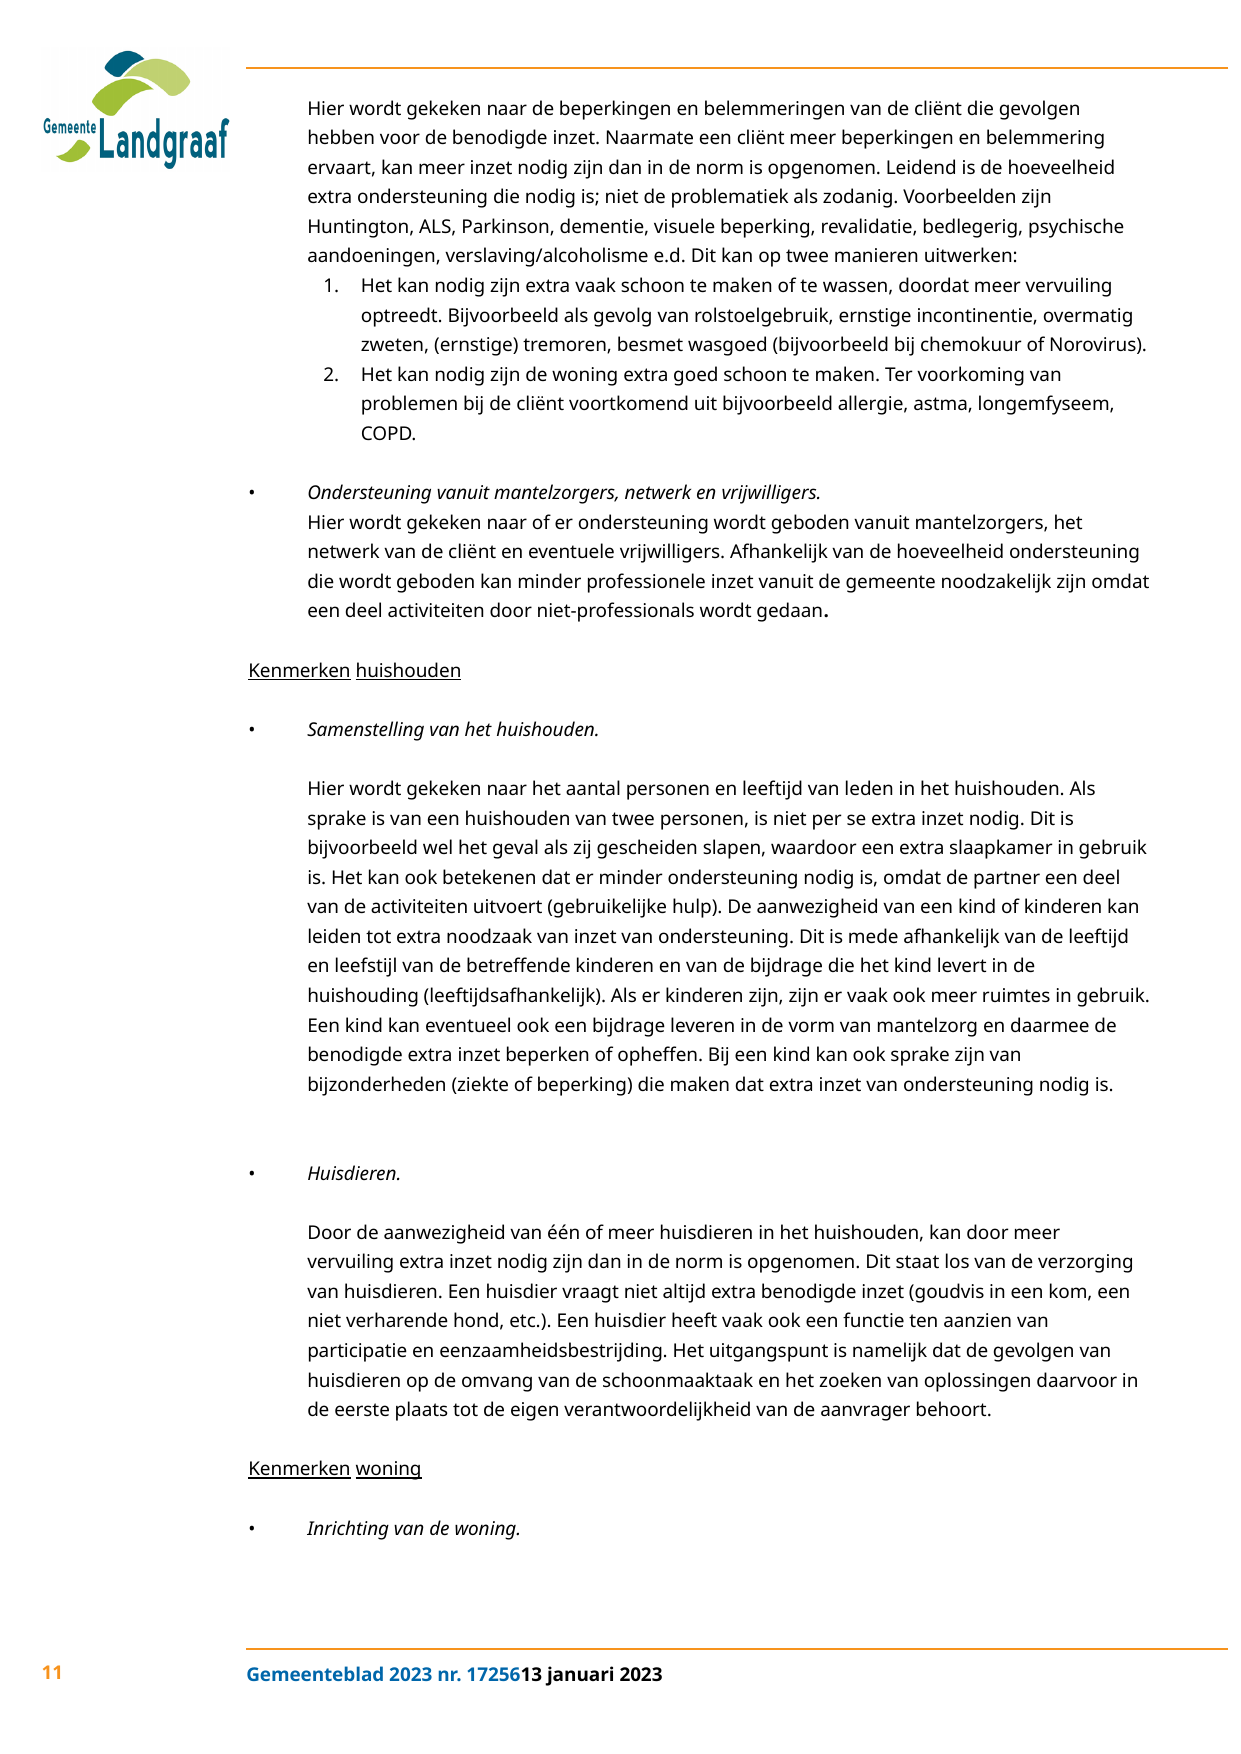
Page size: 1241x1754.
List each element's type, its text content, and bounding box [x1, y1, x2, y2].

list Samenstelling van het huishouden. [248, 716, 1152, 742]
list Huisdieren. [248, 1160, 1152, 1186]
list Het kan nodig zijn extra vaak schoon te maken of te wassen, doordat meer vervuiling optreedt. Bijvoorbeeld als gevolg van rolstoelgebruik, ernstige incontinentie, overmatig zweten, (ernstige) tremoren, besmet wasgoed (bijvoorbeeld bij chemokuur of Norovirus). [323, 272, 1152, 357]
list Hier wordt gekeken naar het aantal personen en leeftijd van leden in het huishouden. Als sprake is van een huishouden van twee personen, is niet per se extra inzet nodig. Dit is bijvoorbeeld wel het geval als zij gescheiden slapen, waardoor een extra slaapkamer in gebruik is. Het kan ook betekenen dat er minder ondersteuning nodig is, omdat de partner een deel van de activiteiten uitvoert (gebruikelijke hulp). De aanwezigheid van een kind of kinderen kan leiden tot extra noodzaak van inzet van ondersteuning. Dit is mede afhankelijk van de leeftijd en leefstijl van de betreffende kinderen en van de bijdrage die het kind levert in de huishouding (leeftijdsafhankelijk). Als er kinderen zijn, zijn er vaak ook meer ruimtes in gebruik. Een kind kan eventueel ook een bijdrage leveren in de vorm van mantelzorg en daarmee de benodigde extra inzet beperken of opheffen. Bij een kind kan ook sprake zijn van bijzonderheden (ziekte of beperking) die maken dat extra inzet van ondersteuning nodig is. [248, 775, 1152, 1097]
list Hier wordt gekeken naar de beperkingen en belemmeringen van de cliënt die gevolgen hebben voor de benodigde inzet. Naarmate een cliënt meer beperkingen en belemmering ervaart, kan meer inzet nodig zijn dan in de norm is opgenomen. Leidend is de hoeveelheid extra ondersteuning die nodig is; niet de problematiek als zodanig. Voorbeelden zijn Huntington, ALS, Parkinson, dementie, visuele beperking, revalidatie, bedlegerig, psychische aandoeningen, verslaving/alcoholisme e.d. Dit kan op twee manieren uitwerken: [248, 95, 1152, 268]
list Ondersteuning vanuit mantelzorgers, netwerk en vrijwilligers. [248, 479, 1152, 505]
picture [41, 47, 231, 172]
list Het kan nodig zijn de woning extra goed schoon te maken. Ter voorkoming van problemen bij de cliënt voortkomend uit bijvoorbeeld allergie, astma, longemfyseem, COPD. [323, 361, 1152, 446]
list Door de aanwezigheid van één of meer huisdieren in het huishouden, kan door meer vervuiling extra inzet nodig zijn dan in de norm is opgenomen. Dit staat los van de verzorging van huisdieren. Een huisdier vraagt niet altijd extra benodigde inzet (goudvis in een kom, een niet verharende hond, etc.). Een huisdier heeft vaak ook een functie ten aanzien van participatie en eenzaamheidsbestrijding. Het uitgangspunt is namelijk dat de gevolgen van huisdieren op de omvang van de schoonmaaktaak en het zoeken van oplossingen daarvoor in de eerste plaats tot de eigen verantwoordelijkheid van de aanvrager behoort. [248, 1219, 1152, 1422]
list Inrichting van de woning. [248, 1515, 1152, 1541]
text Kenmerken huishouden [248, 657, 1152, 683]
text Kenmerken woning [248, 1456, 1152, 1481]
list Hier wordt gekeken naar of er ondersteuning wordt geboden vanuit mantelzorgers, het netwerk van de cliënt en eventuele vrijwilligers. Afhankelijk van de hoeveelheid ondersteuning die wordt geboden kan minder professionele inzet vanuit de gemeente noodzakelijk zijn omdat een deel activiteiten door niet-professionals wordt gedaan. [248, 509, 1152, 623]
